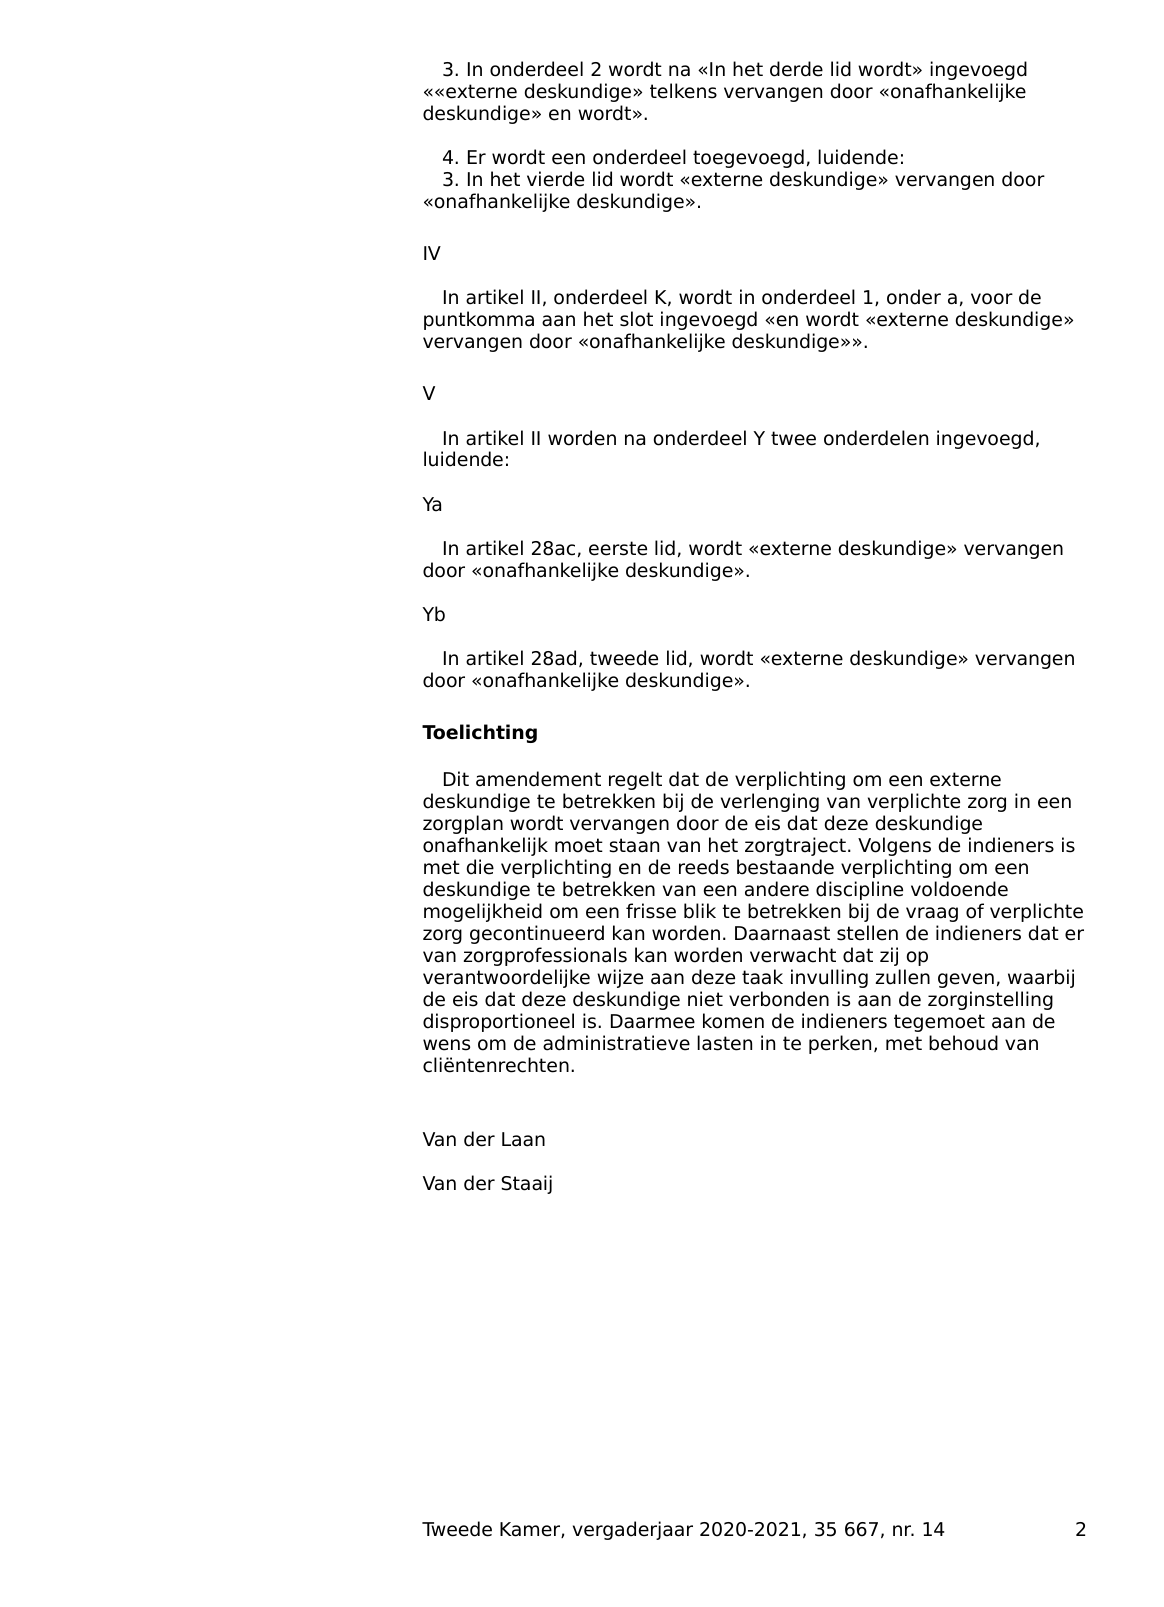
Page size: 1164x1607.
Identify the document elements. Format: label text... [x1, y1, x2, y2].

text Van der Laan Van der Staaij [422, 1107, 1087, 1194]
text Ya [422, 493, 1087, 516]
text In artikel 28ad, tweede lid, wordt «externe deskundige» vervangen door «onafhankelijke deskundige». [422, 648, 1087, 692]
text 3. In onderdeel 2 wordt na «In het derde lid wordt» ingevoegd ««externe deskundige» telkens vervangen door «onafhankelijke deskundige» en wordt». [422, 59, 1087, 125]
text Yb [422, 604, 1087, 626]
text Dit amendement regelt dat de verplichting om een externe deskundige te betrekken bij de verlenging van verplichte zorg in een zorgplan wordt vervangen door de eis dat deze deskundige onafhankelijk moet staan van het zorgtraject. Volgens de indieners is met die verplichting en de reeds bestaande verplichting om een deskundige te betrekken van een andere discipline voldoende mogelijkheid om een frisse blik te betrekken bij de vraag of verplichte zorg gecontinueerd kan worden. Daarnaast stellen de indieners dat er van zorgprofessionals kan worden verwacht dat zij op verantwoordelijke wijze aan deze taak invulling zullen geven, waarbij de eis dat deze deskundige niet verbonden is aan de zorginstelling disproportioneel is. Daarmee komen de indieners tegemoet aan de wens om de administratieve lasten in te perken, met behoud van cliëntenrechten. [422, 769, 1087, 1077]
text In artikel II worden na onderdeel Y twee onderdelen ingevoegd, luidende: [422, 427, 1087, 471]
text 3. In het vierde lid wordt «externe deskundige» vervangen door «onafhankelijke deskundige». [422, 169, 1087, 213]
subtitle IV [422, 243, 1087, 265]
text In artikel 28ac, eerste lid, wordt «externe deskundige» vervangen door «onafhankelijke deskundige». [422, 538, 1087, 582]
subtitle V [422, 383, 1087, 405]
text 4. Er wordt een onderdeel toegevoegd, luidende: [422, 147, 1087, 169]
subtitle Toelichting [422, 722, 1087, 744]
text In artikel II, onderdeel K, wordt in onderdeel 1, onder a, voor de puntkomma aan het slot ingevoegd «en wordt «externe deskundige» vervangen door «onafhankelijke deskundige»». [422, 287, 1087, 353]
